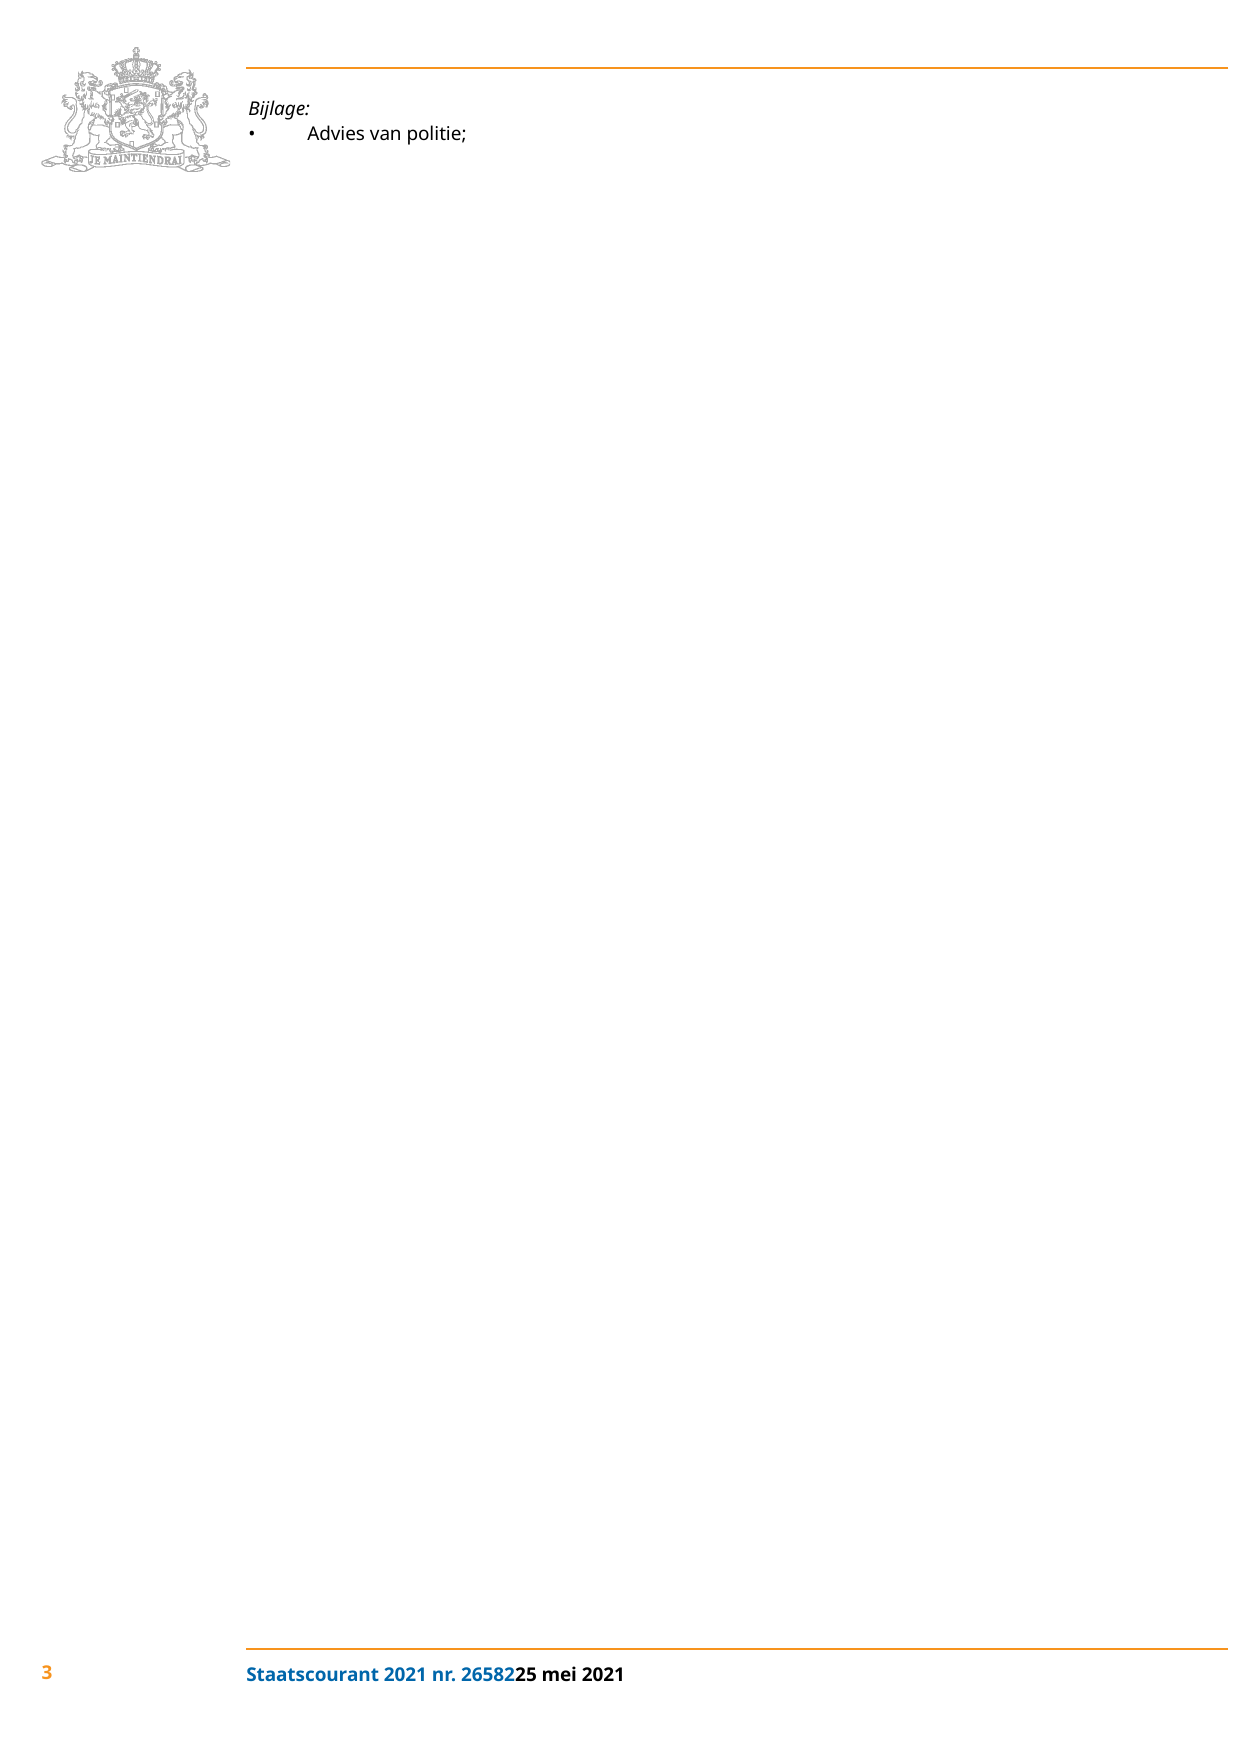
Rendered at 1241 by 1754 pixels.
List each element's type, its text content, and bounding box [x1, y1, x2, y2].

text Bijlage: [248, 95, 1152, 121]
picture [41, 47, 231, 172]
list Advies van politie; [248, 121, 1152, 146]
